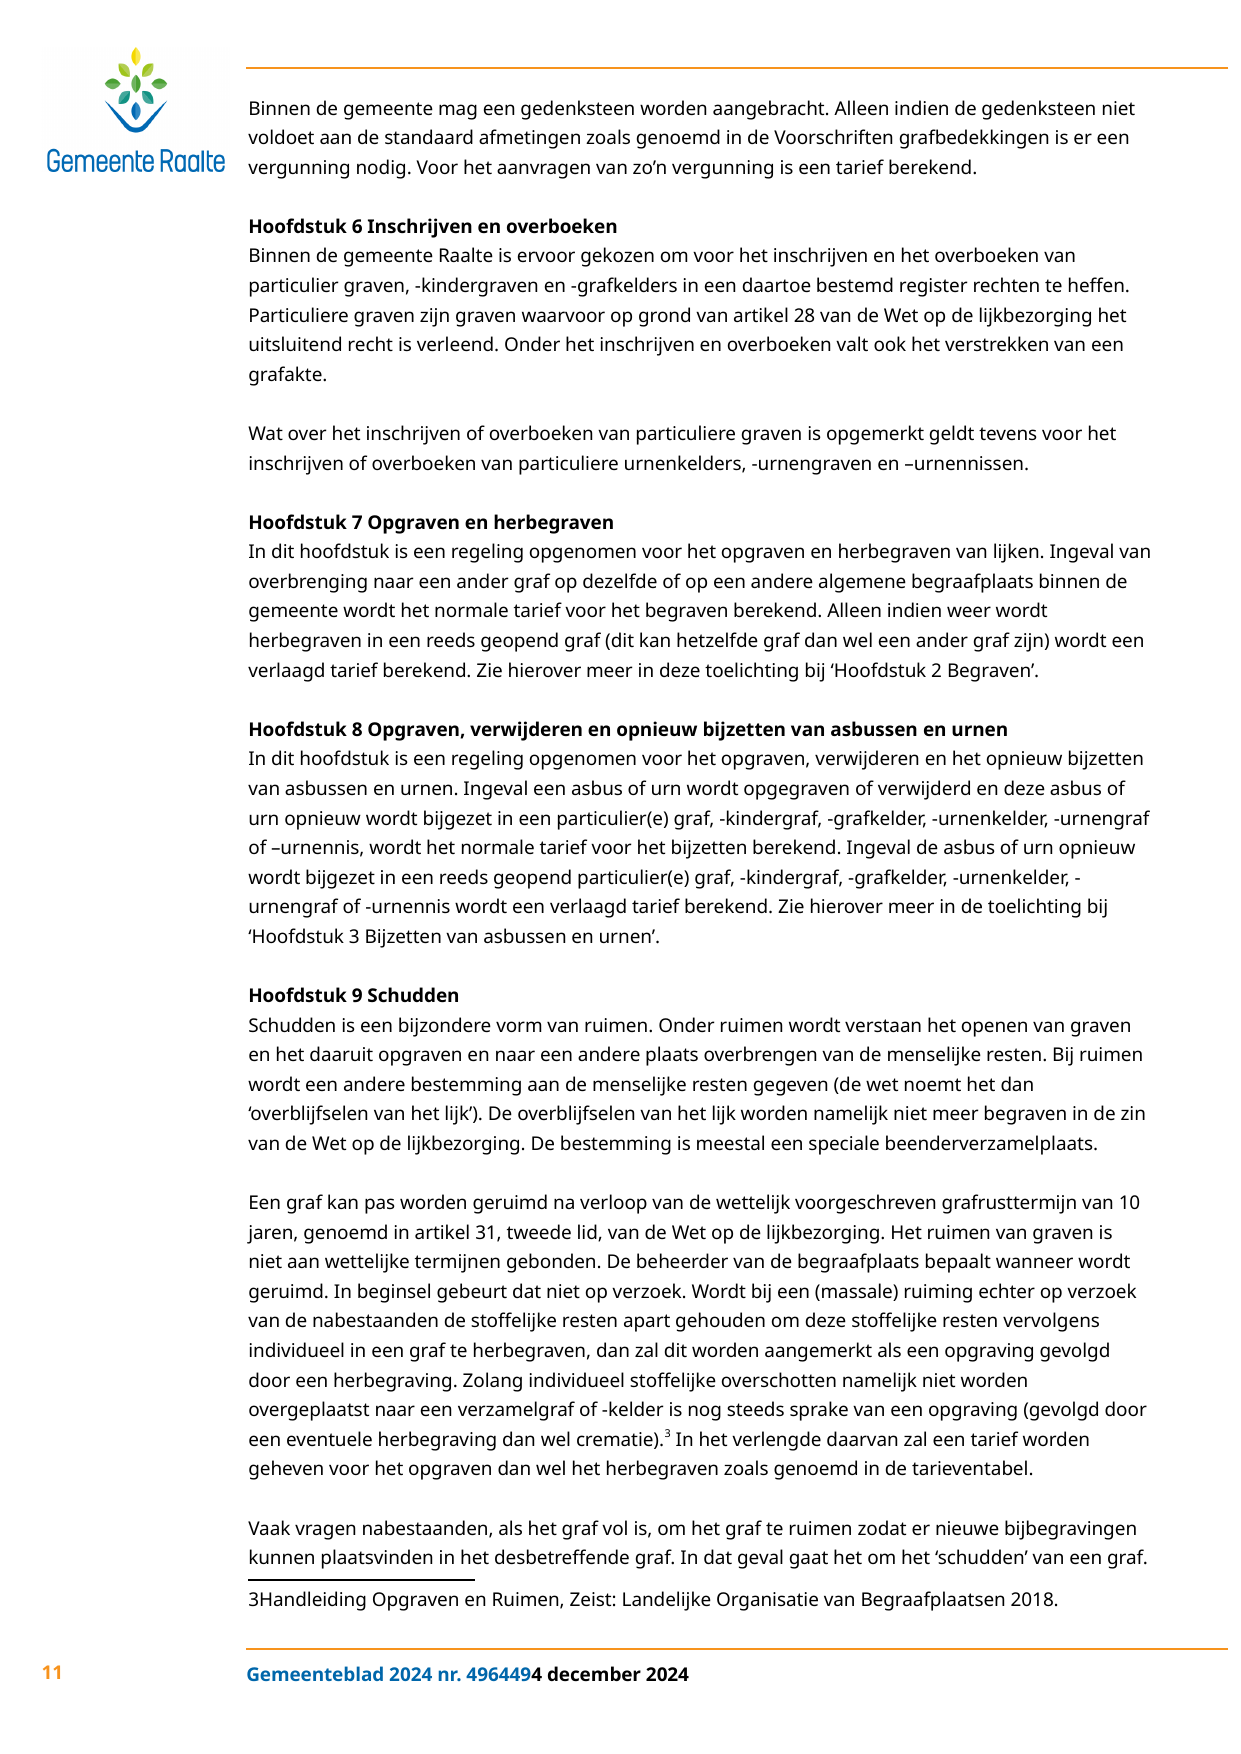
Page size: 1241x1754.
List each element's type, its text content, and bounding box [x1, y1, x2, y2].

text Hoofdstuk 9 Schudden [248, 982, 1152, 1008]
text Binnen de gemeente Raalte is ervoor gekozen om voor het inschrijven en het overboeken van particulier graven, -kindergraven en -grafkelders in een daartoe bestemd register rechten te heffen. Particuliere graven zijn graven waarvoor op grond van artikel 28 van de Wet op de lijkbezorging het uitsluitend recht is verleend. Onder het inschrijven en overboeken valt ook het verstrekken van een grafakte. [248, 243, 1152, 387]
text Hoofdstuk 8 Opgraven, verwijderen en opnieuw bijzetten van asbussen en urnen [248, 716, 1152, 742]
text Schudden is een bijzondere vorm van ruimen. Onder ruimen wordt verstaan het openen van graven en het daaruit opgraven en naar een andere plaats overbrengen van de menselijke resten. Bij ruimen wordt een andere bestemming aan de menselijke resten gegeven (de wet noemt het dan ‘overblijfselen van het lijk’). De overblijfselen van het lijk worden namelijk niet meer begraven in de zin van de Wet op de lijkbezorging. De bestemming is meestal een speciale beenderverzamelplaats. [248, 1012, 1152, 1156]
text Een graf kan pas worden geruimd na verloop van de wettelijk voorgeschreven grafrusttermijn van 10 jaren, genoemd in artikel 31, tweede lid, van de Wet op de lijkbezorging. Het ruimen van graven is niet aan wettelijke termijnen gebonden. De beheerder van de begraafplaats bepaalt wanneer wordt geruimd. In beginsel gebeurt dat niet op verzoek. Wordt bij een (massale) ruiming echter op verzoek van de nabestaanden de stoffelijke resten apart gehouden om deze stoffelijke resten vervolgens individueel in een graf te herbegraven, dan zal dit worden aangemerkt als een opgraving gevolgd door een herbegraving. Zolang individueel stoffelijke overschotten namelijk niet worden overgeplaatst naar een verzamelgraf of -kelder is nog steeds sprake van een opgraving (gevolgd door een eventuele herbegraving dan wel crematie). In het verlengde daarvan zal een tarief worden geheven voor het opgraven dan wel het herbegraven zoals genoemd in de tarieventabel. [248, 1189, 1152, 1481]
text Binnen de gemeente mag een gedenksteen worden aangebracht. Alleen indien de gedenksteen niet voldoet aan de standaard afmetingen zoals genoemd in de Voorschriften grafbedekkingen is er een vergunning nodig. Voor het aanvragen van zo’n vergunning is een tarief berekend. [248, 95, 1152, 180]
text Wat over het inschrijven of overboeken van particuliere graven is opgemerkt geldt tevens voor het inschrijven of overboeken van particuliere urnenkelders, -urnengraven en –urnennissen. [248, 420, 1152, 476]
text In dit hoofdstuk is een regeling opgenomen voor het opgraven, verwijderen en het opnieuw bijzetten van asbussen en urnen. Ingeval een asbus of urn wordt opgegraven of verwijderd en deze asbus of urn opnieuw wordt bijgezet in een particulier(e) graf, -kindergraf, -grafkelder, -urnenkelder, -urnengraf of –urnennis, wordt het normale tarief voor het bijzetten berekend. Ingeval de asbus of urn opnieuw wordt bijgezet in een reeds geopend particulier(e) graf, -kindergraf, -grafkelder, -urnenkelder, -urnengraf of -urnennis wordt een verlaagd tarief berekend. Zie hierover meer in de toelichting bij ‘Hoofdstuk 3 Bijzetten van asbussen en urnen’. [248, 746, 1152, 949]
text Hoofdstuk 7 Opgraven en herbegraven [248, 509, 1152, 535]
text Hoofdstuk 6 Inschrijven en overboeken [248, 213, 1152, 239]
text In dit hoofdstuk is een regeling opgenomen voor het opgraven en herbegraven van lijken. Ingeval van overbrenging naar een ander graf op dezelfde of op een andere algemene begraafplaats binnen de gemeente wordt het normale tarief voor het begraven berekend. Alleen indien weer wordt herbegraven in een reeds geopend graf (dit kan hetzelfde graf dan wel een ander graf zijn) wordt een verlaagd tarief berekend. Zie hierover meer in deze toelichting bij ‘Hoofdstuk 2 Begraven’. [248, 538, 1152, 683]
picture [41, 47, 231, 172]
text Vaak vragen nabestaanden, als het graf vol is, om het graf te ruimen zodat er nieuwe bijbegravingen kunnen plaatsvinden in het desbetreffende graf. In dat geval gaat het om het ‘schudden’ van een graf. [248, 1515, 1152, 1570]
text Handleiding Opgraven en Ruimen, Zeist: Landelijke Organisatie van Begraafplaatsen 2018. [248, 1586, 1152, 1612]
